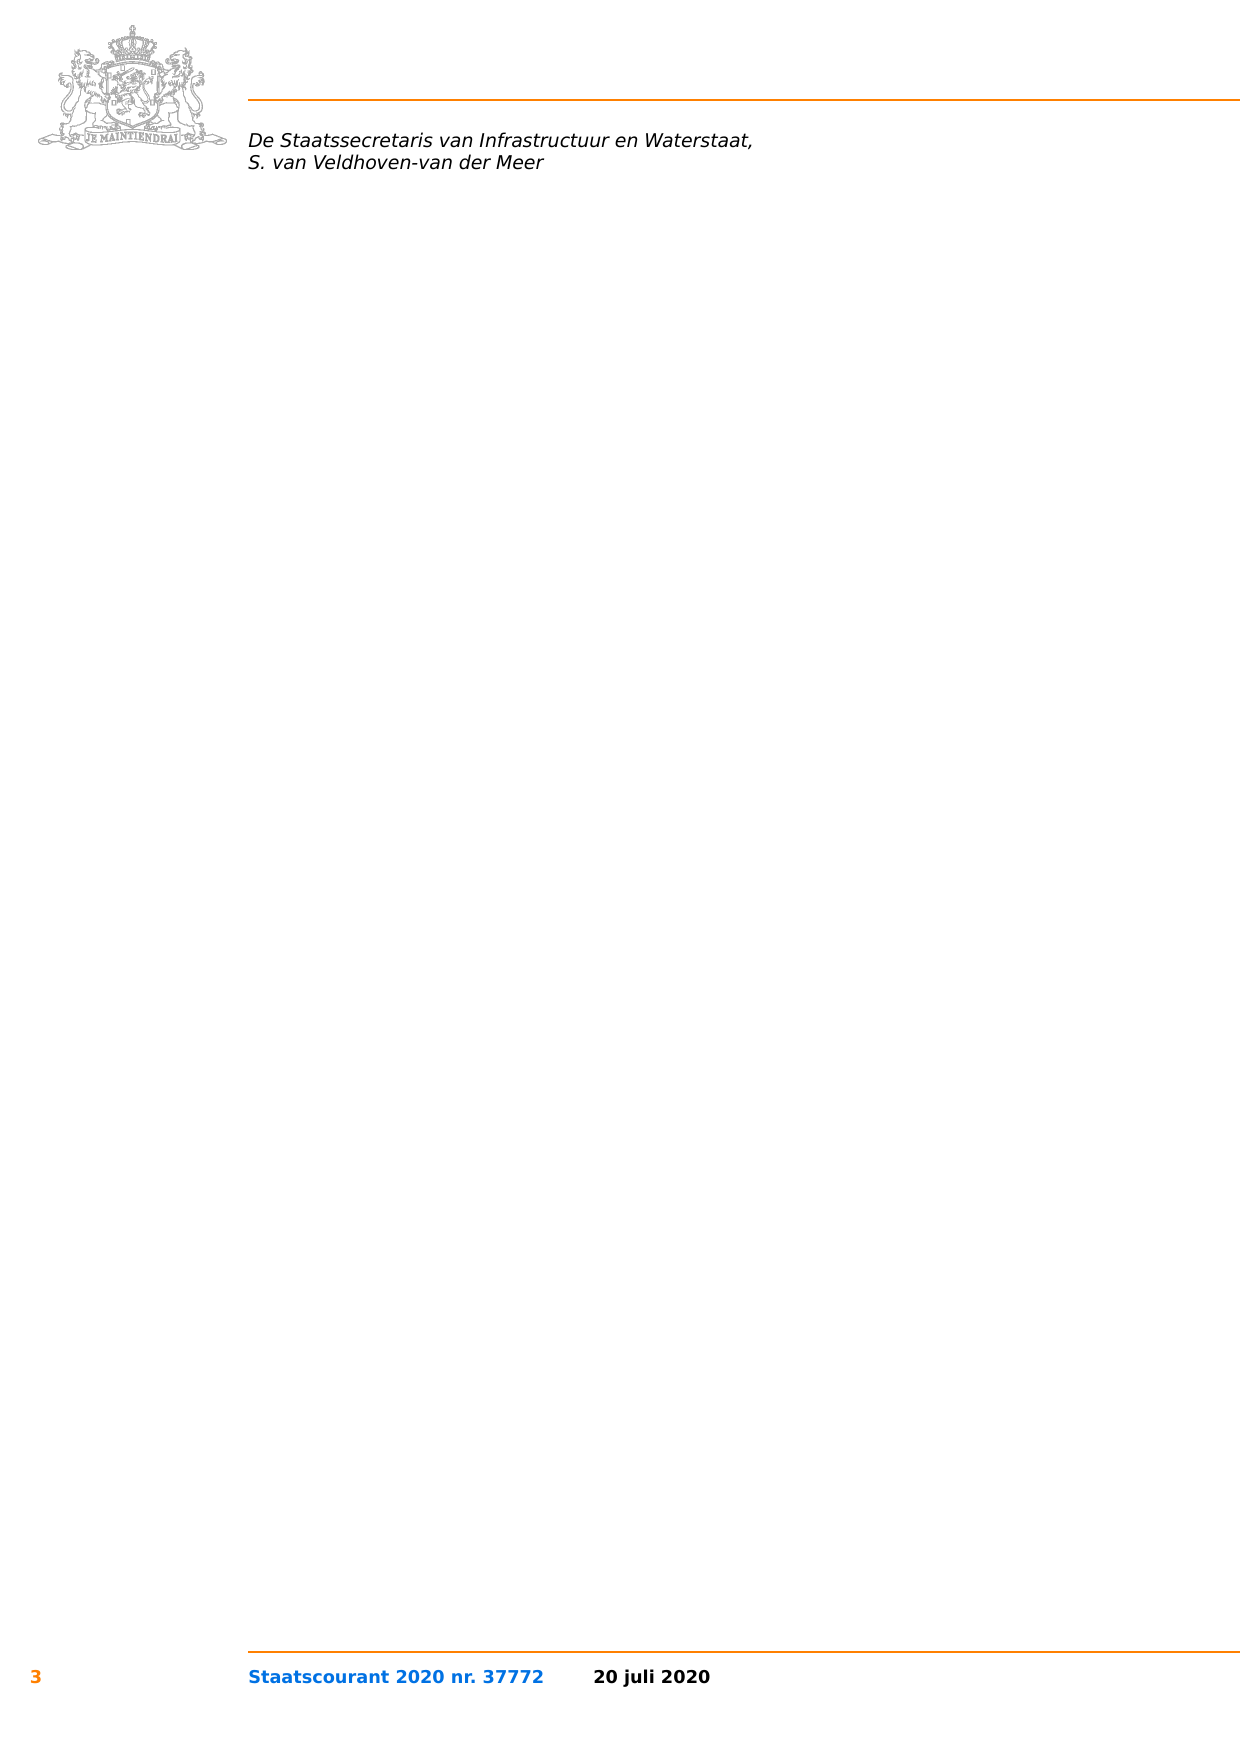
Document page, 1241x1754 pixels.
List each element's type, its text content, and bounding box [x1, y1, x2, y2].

text De Staatssecretaris van Infrastructuur en Waterstaat, S. van Veldhoven-van der Meer [248, 130, 1163, 174]
picture [38, 25, 227, 150]
